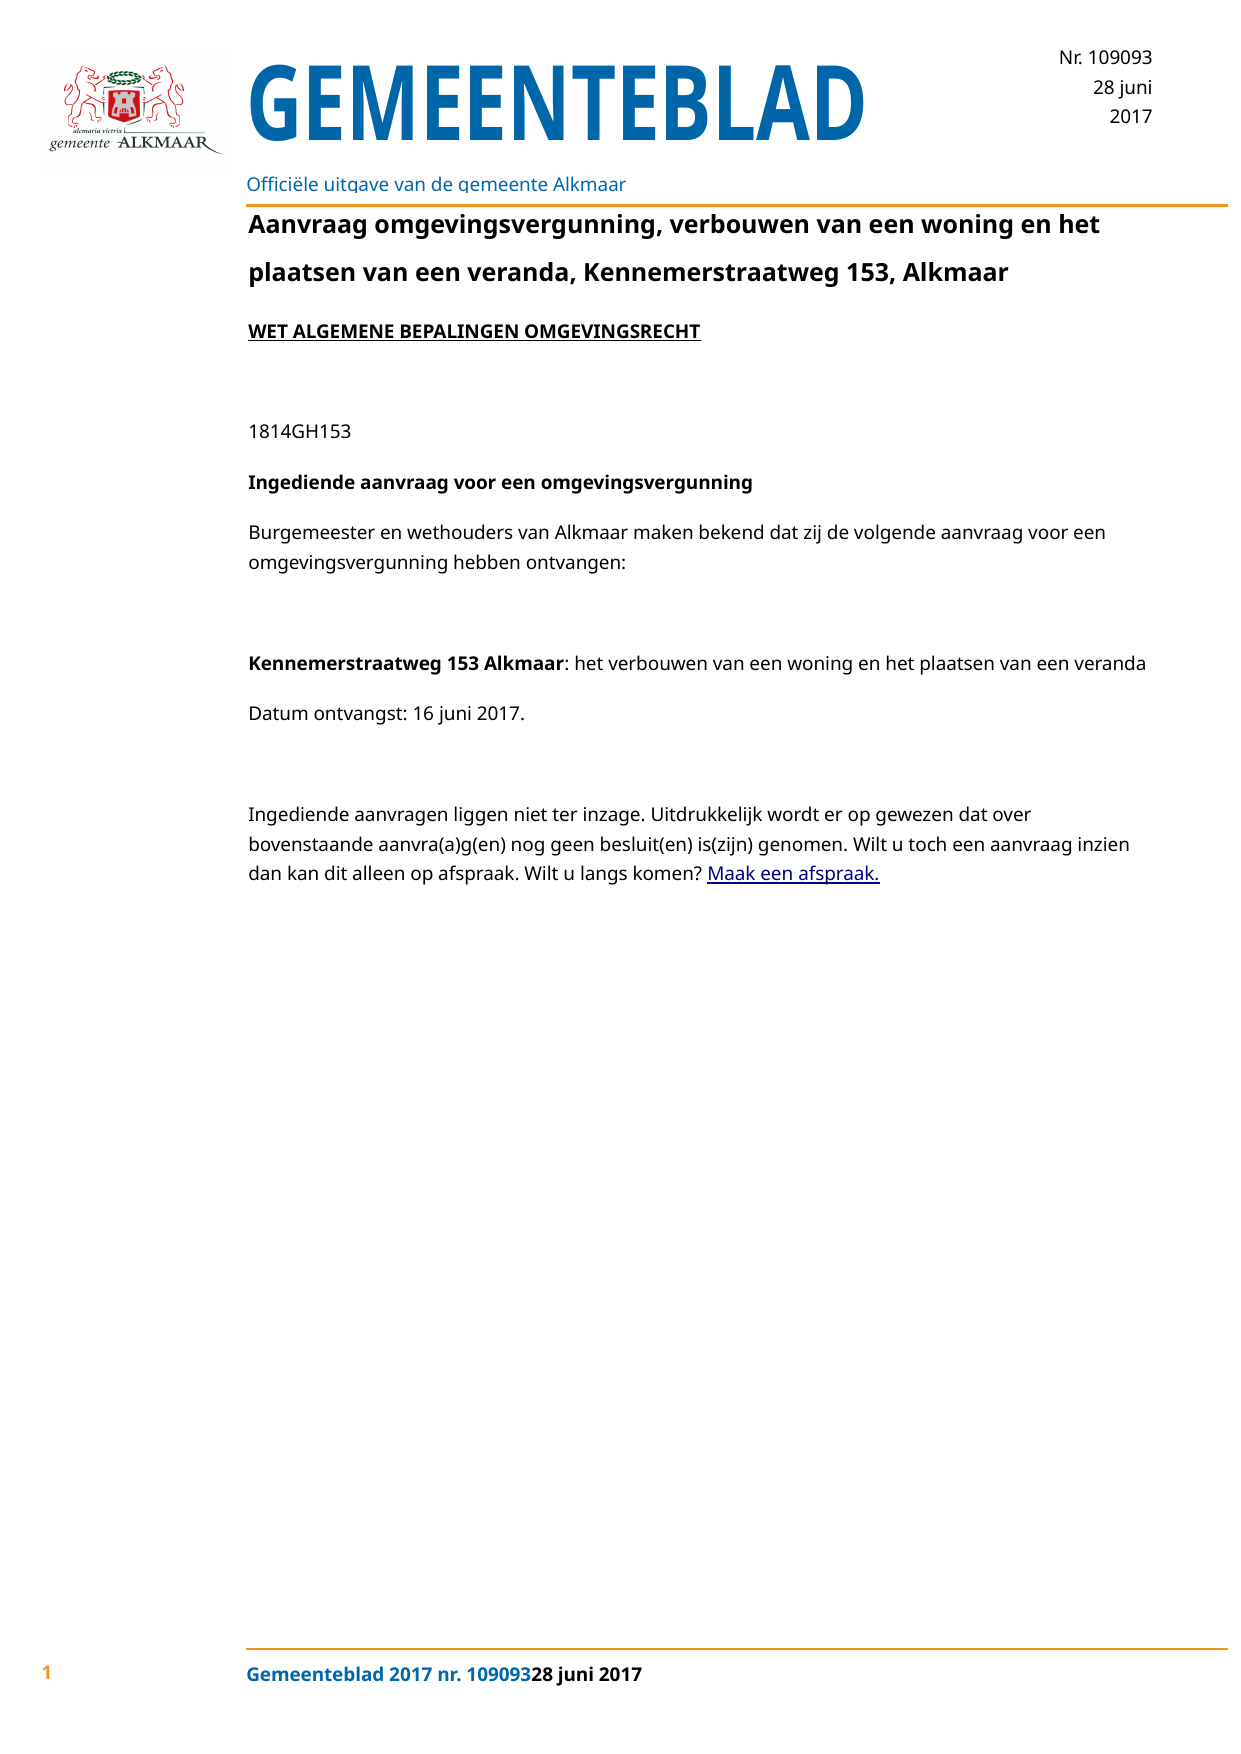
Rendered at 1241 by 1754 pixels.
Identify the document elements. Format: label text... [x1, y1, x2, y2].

text Ingediende aanvragen liggen niet ter inzage. Uitdrukkelijk wordt er op gewezen dat over bovenstaande aanvra(a)g(en) nog geen besluit(en) is(zijn) genomen. Wilt u toch een aanvraag inzien dan kan dit alleen op afspraak. Wilt u langs komen? Maak een afspraak. [248, 801, 1152, 886]
text Burgemeester en wethouders van Alkmaar maken bekend dat zij de volgende aanvraag voor een omgevingsvergunning hebben ontvangen: [248, 519, 1152, 575]
text Aanvraag omgevingsvergunning, verbouwen van een woning en het plaatsen van een veranda, Kennemerstraatweg 153, Alkmaar [248, 207, 1152, 288]
text 1814GH153 [248, 419, 1152, 444]
text Kennemerstraatweg 153 Alkmaar: het verbouwen van een woning en het plaatsen van een veranda [248, 650, 1152, 676]
text Datum ontvangst: 16 juni 2017. [248, 700, 1152, 726]
text WET ALGEMENE BEPALINGEN OMGEVINGSRECHT [248, 318, 1152, 344]
text Ingediende aanvraag voor een omgevingsvergunning [248, 469, 1152, 495]
picture [41, 47, 231, 172]
